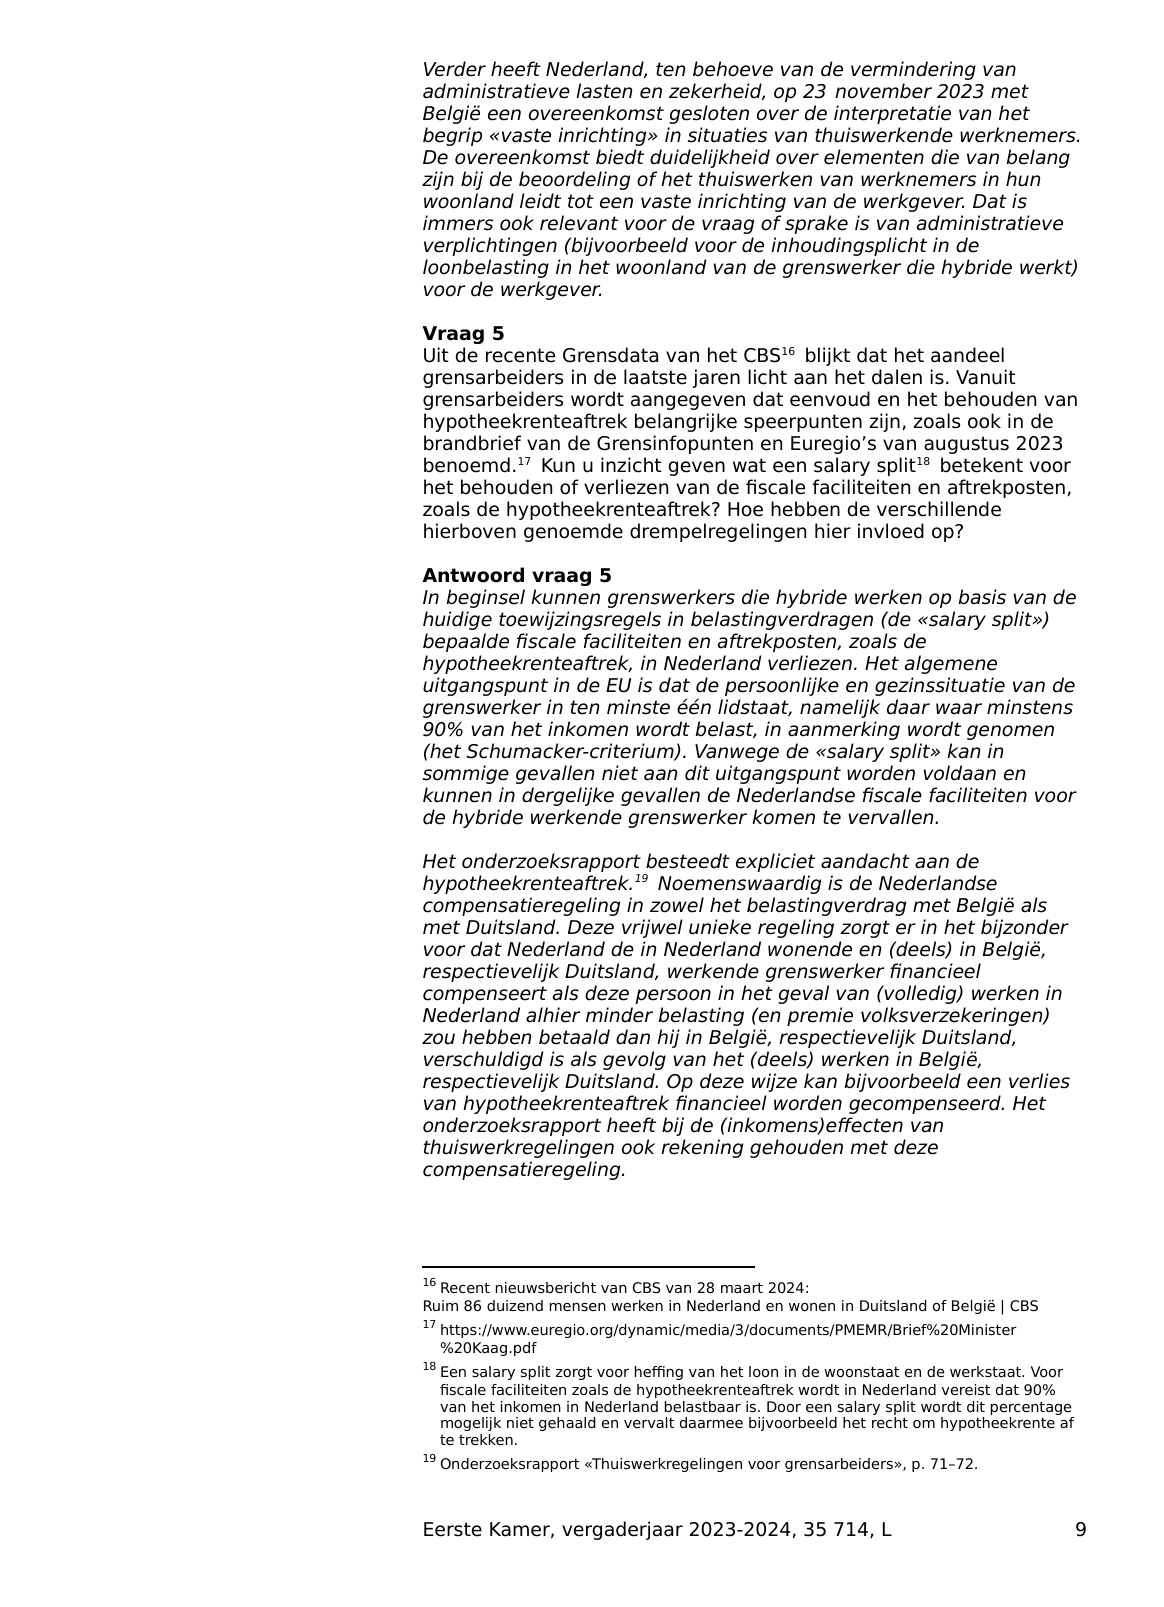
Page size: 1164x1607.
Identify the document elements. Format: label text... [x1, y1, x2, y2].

text https://www.euregio.org/dynamic/media/3/documents/PMEMR/Brief%20Minister%20Kaag.pdf [422, 1318, 1087, 1357]
text Vraag 5 [422, 323, 1087, 345]
text Recent nieuwsbericht van CBS van 28 maart 2024: [422, 1276, 1087, 1298]
text Het onderzoeksrapport besteedt expliciet aandacht aan de hypotheekrenteaftrek. Noemenswaardig is de Nederlandse compensatieregeling in zowel het belastingverdrag met België als met Duitsland. Deze vrijwel unieke regeling zorgt er in het bijzonder voor dat Nederland de in Nederland wonende en (deels) in België, respectievelijk Duitsland, werkende grenswerker financieel compenseert als deze persoon in het geval van (volledig) werken in Nederland alhier minder belasting (en premie volksverzekeringen) zou hebben betaald dan hij in België, respectievelijk Duitsland, verschuldigd is als gevolg van het (deels) werken in België, respectievelijk Duitsland. Op deze wijze kan bijvoorbeeld een verlies van hypotheekrenteaftrek financieel worden gecompenseerd. Het onderzoeksrapport heeft bij de (inkomens)effecten van thuiswerkregelingen ook rekening gehouden met deze compensatieregeling. [422, 851, 1087, 1181]
text Een salary split zorgt voor heffing van het loon in de woonstaat en de werkstaat. Voor fiscale faciliteiten zoals de hypotheekrenteaftrek wordt in Nederland vereist dat 90% van het inkomen in Nederland belastbaar is. Door een salary split wordt dit percentage mogelijk niet gehaald en vervalt daarmee bijvoorbeeld het recht om hypotheekrente af te trekken. [422, 1360, 1087, 1449]
text Verder heeft Nederland, ten behoeve van de vermindering van administratieve lasten en zekerheid, op 23 november 2023 met België een overeenkomst gesloten over de interpretatie van het begrip «vaste inrichting» in situaties van thuiswerkende werknemers. De overeenkomst biedt duidelijkheid over elementen die van belang zijn bij de beoordeling of het thuiswerken van werknemers in hun woonland leidt tot een vaste inrichting van de werkgever. Dat is immers ook relevant voor de vraag of sprake is van administratieve verplichtingen (bijvoorbeeld voor de inhoudingsplicht in de loonbelasting in het woonland van de grenswerker die hybride werkt) voor de werkgever. [422, 59, 1087, 301]
text Ruim 86 duizend mensen werken in Nederland en wonen in Duitsland of België | CBS [422, 1298, 1087, 1315]
text Uit de recente Grensdata van het CBS blijkt dat het aandeel grensarbeiders in de laatste jaren licht aan het dalen is. Vanuit grensarbeiders wordt aangegeven dat eenvoud en het behouden van hypotheekrenteaftrek belangrijke speerpunten zijn, zoals ook in de brandbrief van de Grensinfopunten en Euregio’s van augustus 2023 benoemd. Kun u inzicht geven wat een salary split betekent voor het behouden of verliezen van de fiscale faciliteiten en aftrekposten, zoals de hypotheekrenteaftrek? Hoe hebben de verschillende hierboven genoemde drempelregelingen hier invloed op? [422, 345, 1087, 543]
text Antwoord vraag 5 [422, 565, 1087, 587]
text Onderzoeksrapport «Thuiswerkregelingen voor grensarbeiders», p. 71–72. [422, 1452, 1087, 1474]
text In beginsel kunnen grenswerkers die hybride werken op basis van de huidige toewijzingsregels in belastingverdragen (de «salary split») bepaalde fiscale faciliteiten en aftrekposten, zoals de hypotheekrenteaftrek, in Nederland verliezen. Het algemene uitgangspunt in de EU is dat de persoonlijke en gezinssituatie van de grenswerker in ten minste één lidstaat, namelijk daar waar minstens 90% van het inkomen wordt belast, in aanmerking wordt genomen (het Schumacker-criterium). Vanwege de «salary split» kan in sommige gevallen niet aan dit uitgangspunt worden voldaan en kunnen in dergelijke gevallen de Nederlandse fiscale faciliteiten voor de hybride werkende grenswerker komen te vervallen. [422, 587, 1087, 829]
